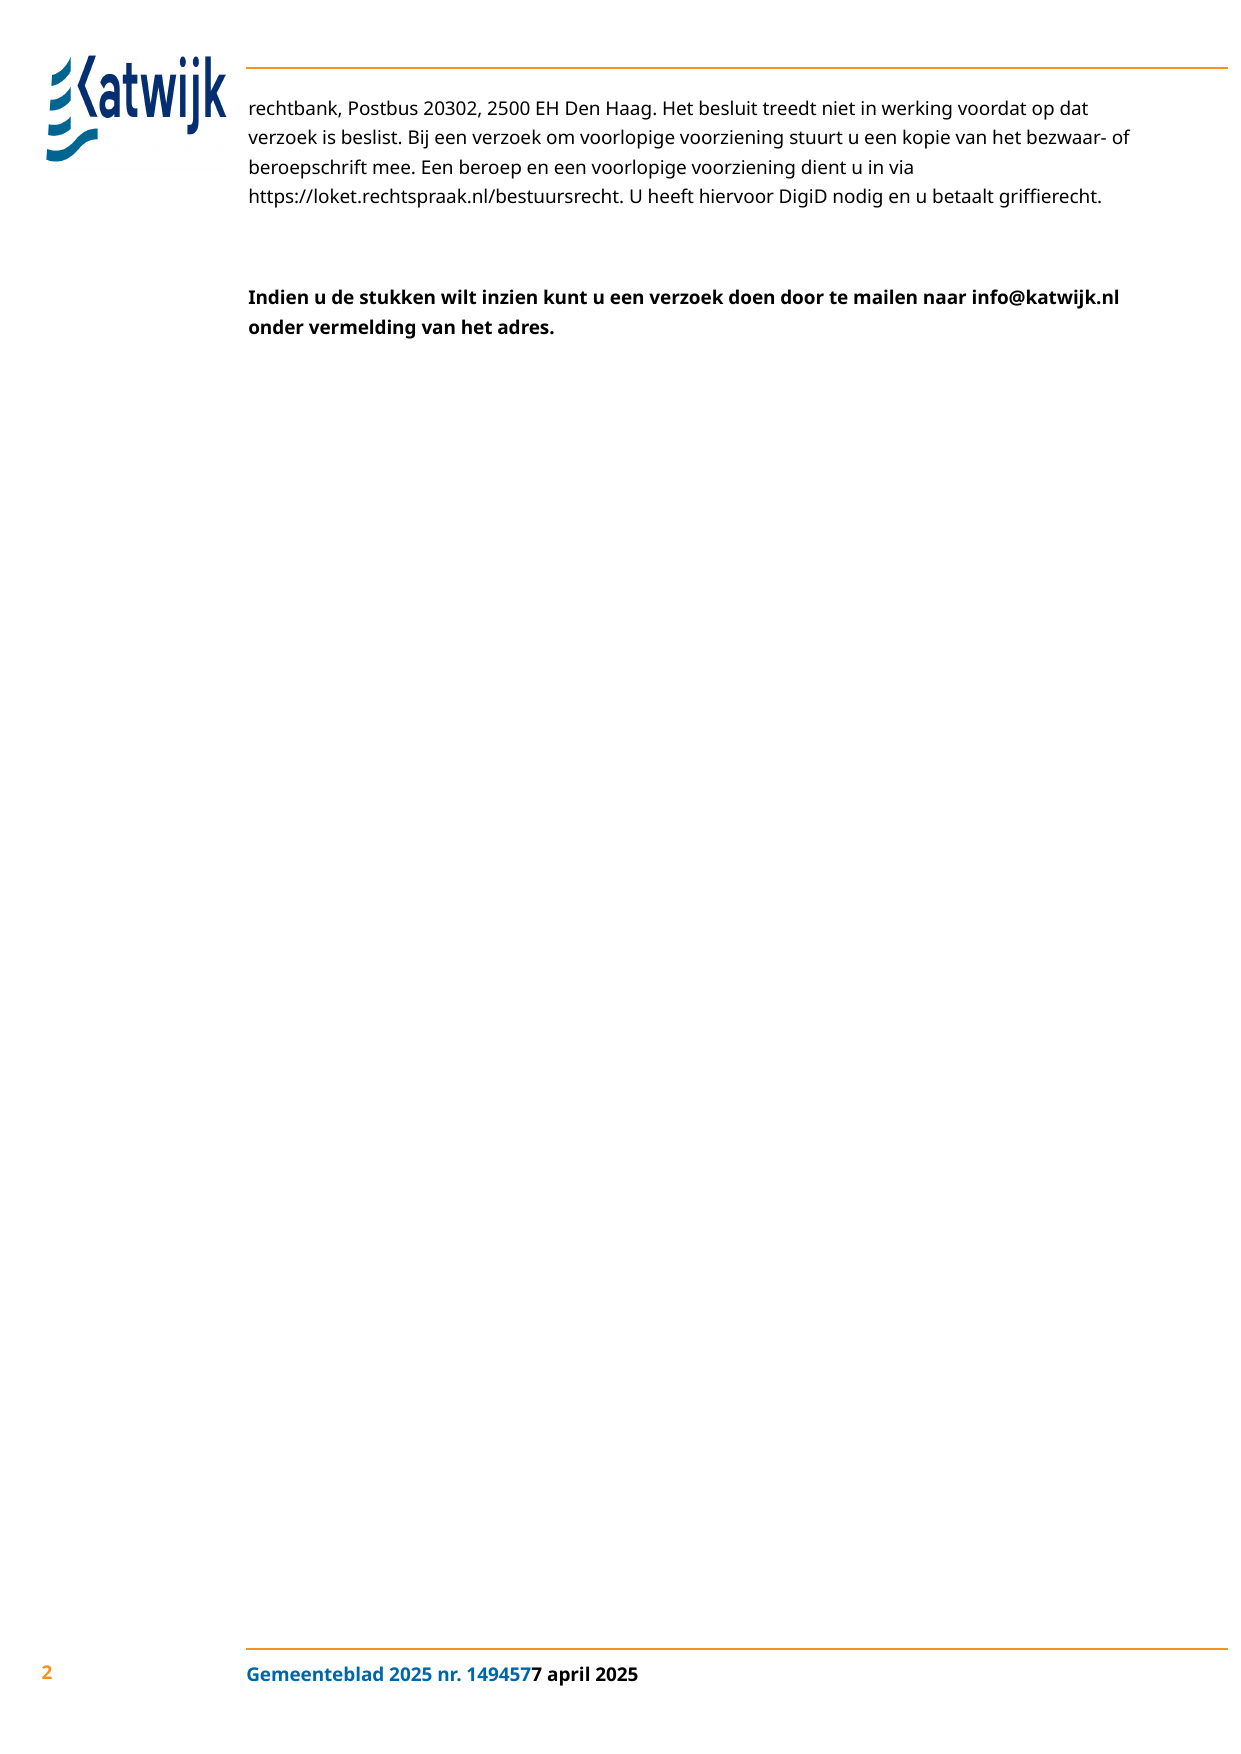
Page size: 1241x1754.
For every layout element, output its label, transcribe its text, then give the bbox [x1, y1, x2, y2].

picture [41, 47, 231, 172]
text Indien u de stukken wilt inzien kunt u een verzoek doen door te mailen naar info@katwijk.nl onder vermelding van het adres. [248, 284, 1152, 340]
text rechtbank, Postbus 20302, 2500 EH Den Haag. Het besluit treedt niet in werking voordat op dat verzoek is beslist. Bij een verzoek om voorlopige voorziening stuurt u een kopie van het bezwaar- of beroepschrift mee. Een beroep en een voorlopige voorziening dient u in via https://loket.rechtspraak.nl/bestuursrecht. U heeft hiervoor DigiD nodig en u betaalt griffierecht. [248, 95, 1152, 209]
